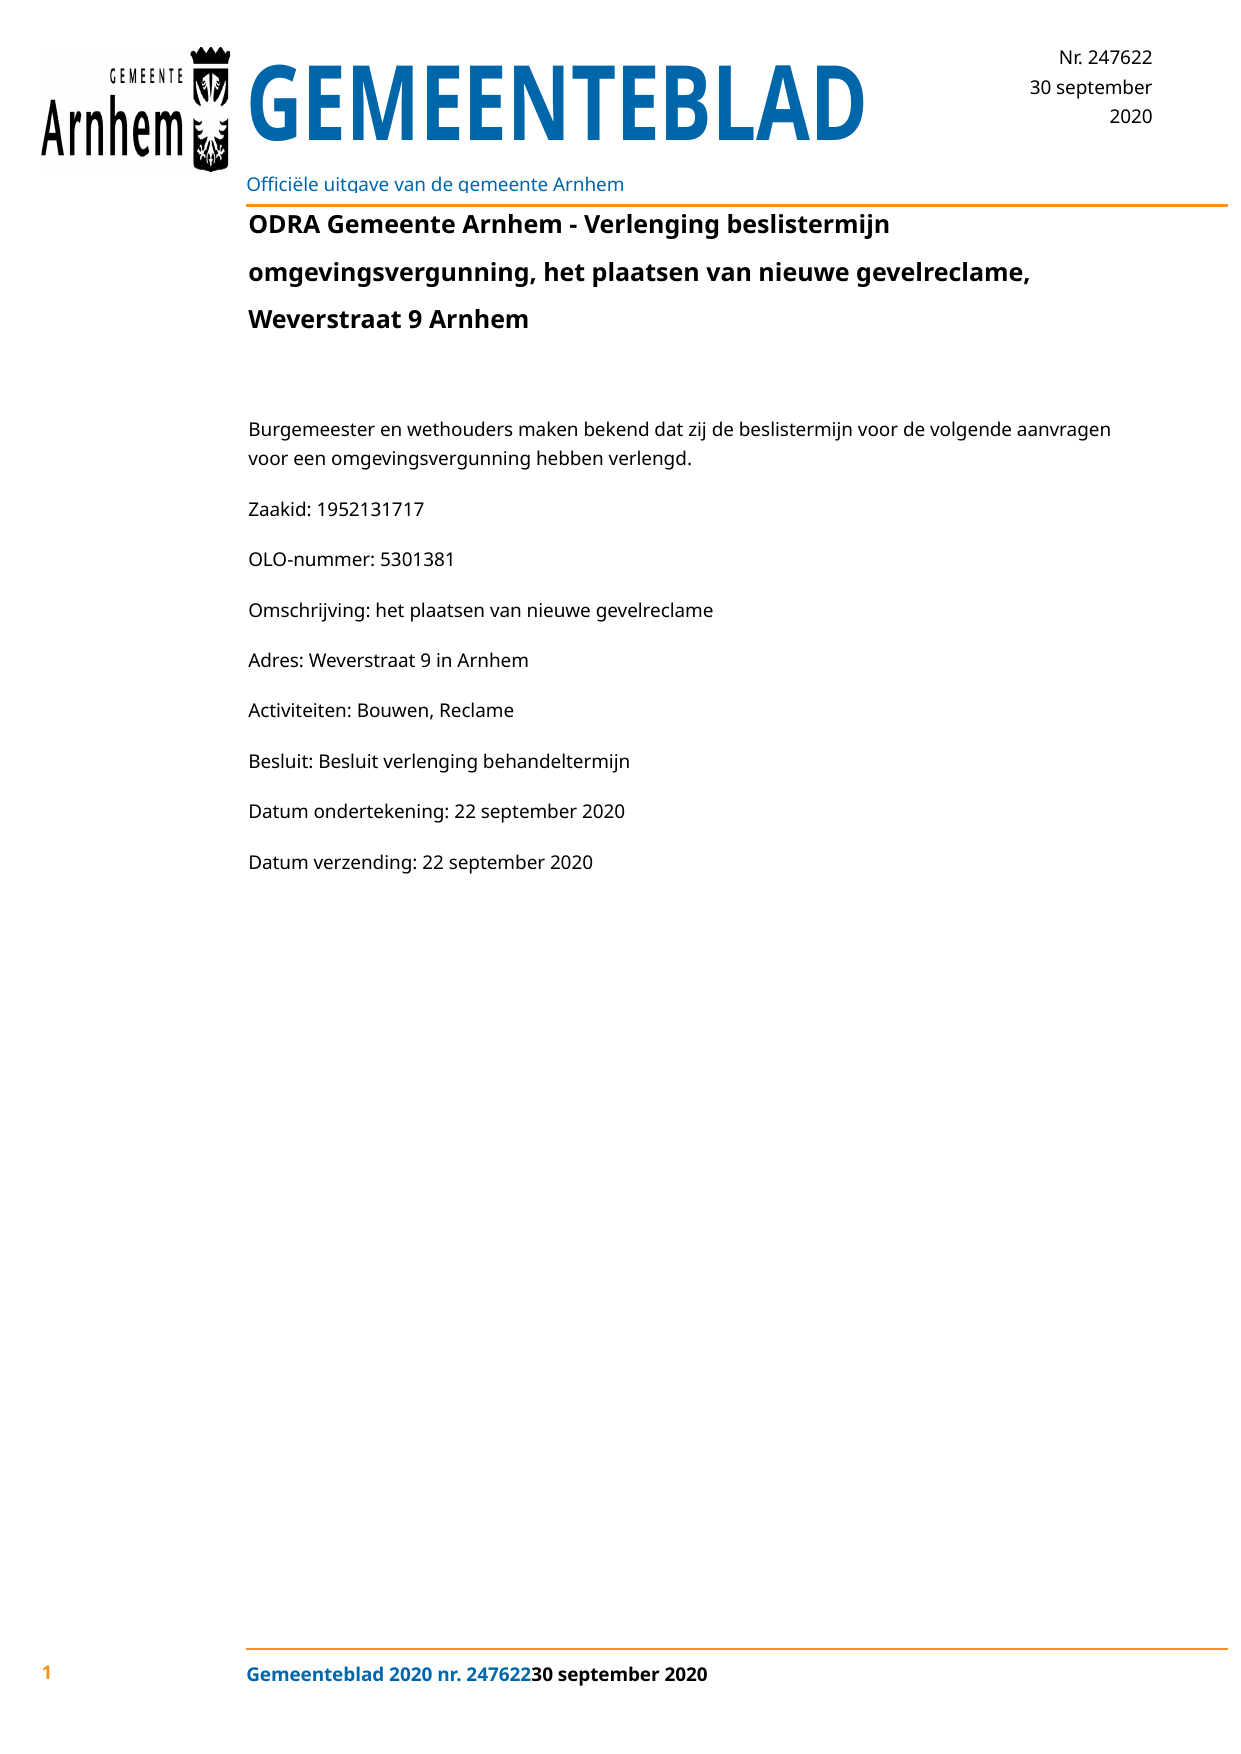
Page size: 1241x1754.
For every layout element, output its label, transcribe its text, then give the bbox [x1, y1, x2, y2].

text Burgemeester en wethouders maken bekend dat zij de beslistermijn voor de volgende aanvragen voor een omgevingsvergunning hebben verlengd. [248, 416, 1152, 471]
text Activiteiten: Bouwen, Reclame [248, 698, 1152, 723]
text Zaakid: 1952131717 [248, 496, 1152, 522]
text ODRA Gemeente Arnhem - Verlenging beslistermijn omgevingsvergunning, het plaatsen van nieuwe gevelreclame, Weverstraat 9 Arnhem [248, 207, 1152, 336]
text Datum verzending: 22 september 2020 [248, 849, 1152, 874]
text OLO-nummer: 5301381 [248, 546, 1152, 572]
picture [41, 47, 231, 172]
text Datum ondertekening: 22 september 2020 [248, 798, 1152, 824]
text Adres: Weverstraat 9 in Arnhem [248, 647, 1152, 673]
text Besluit: Besluit verlenging behandeltermijn [248, 748, 1152, 774]
text Omschrijving: het plaatsen van nieuwe gevelreclame [248, 597, 1152, 622]
